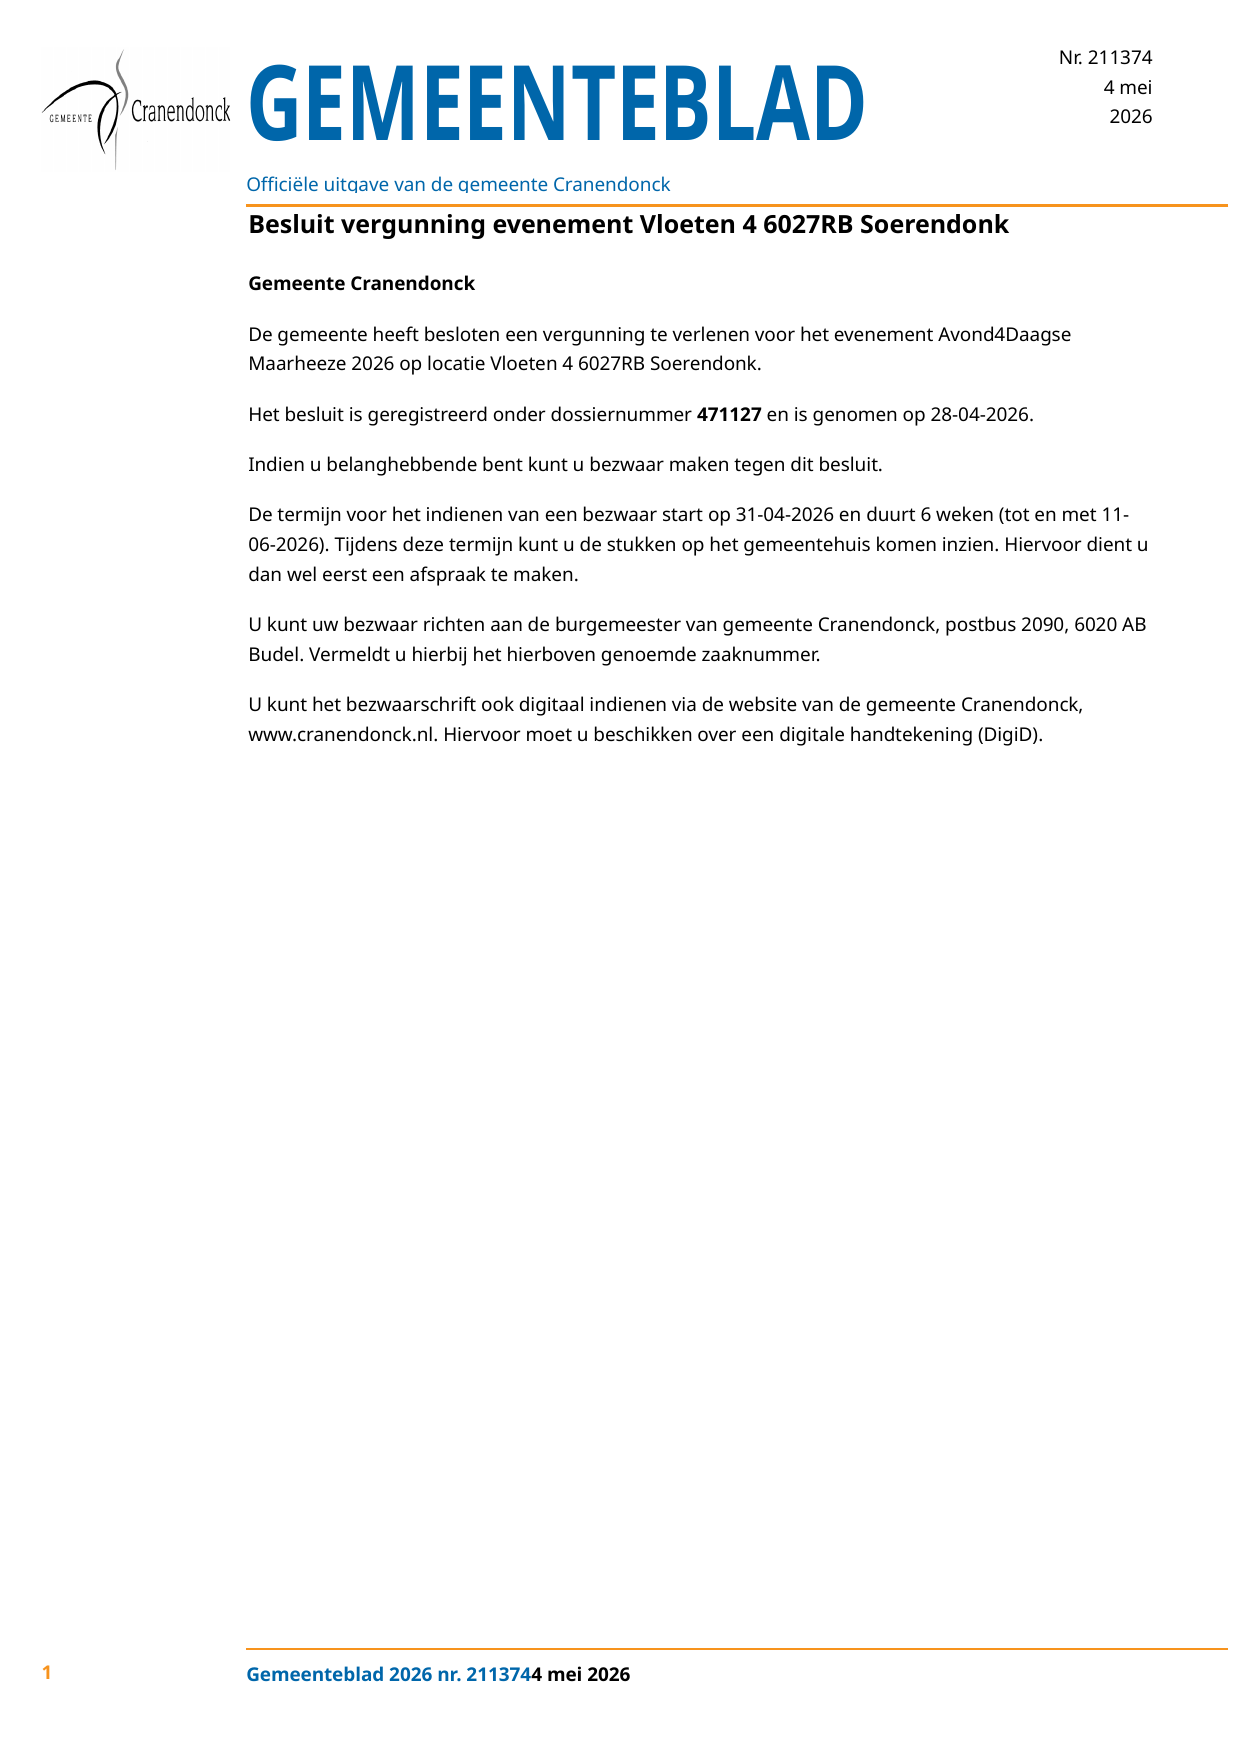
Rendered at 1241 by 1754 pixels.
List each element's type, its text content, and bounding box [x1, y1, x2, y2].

text Indien u belanghebbende bent kunt u bezwaar maken tegen dit besluit. [248, 451, 1152, 477]
text Gemeente Cranendonck [248, 270, 1152, 296]
text Het besluit is geregistreerd onder dossiernummer 471127 en is genomen op 28-04-2026. [248, 401, 1152, 426]
text U kunt het bezwaarschrift ook digitaal indienen via de website van de gemeente Cranendonck, www.cranendonck.nl. Hiervoor moet u beschikken over een digitale handtekening (DigiD). [248, 691, 1152, 746]
picture [41, 47, 231, 172]
text Besluit vergunning evenement Vloeten 4 6027RB Soerendonk [248, 207, 1152, 241]
text De gemeente heeft besloten een vergunning te verlenen voor het evenement Avond4Daagse Maarheeze 2026 op locatie Vloeten 4 6027RB Soerendonk. [248, 321, 1152, 376]
text De termijn voor het indienen van een bezwaar start op 31-04-2026 en duurt 6 weken (tot en met 11-06-2026). Tijdens deze termijn kunt u de stukken op het gemeentehuis komen inzien. Hiervoor dient u dan wel eerst een afspraak te maken. [248, 502, 1152, 586]
text U kunt uw bezwaar richten aan de burgemeester van gemeente Cranendonck, postbus 2090, 6020 AB Budel. Vermeldt u hierbij het hierboven genoemde zaaknummer. [248, 611, 1152, 666]
